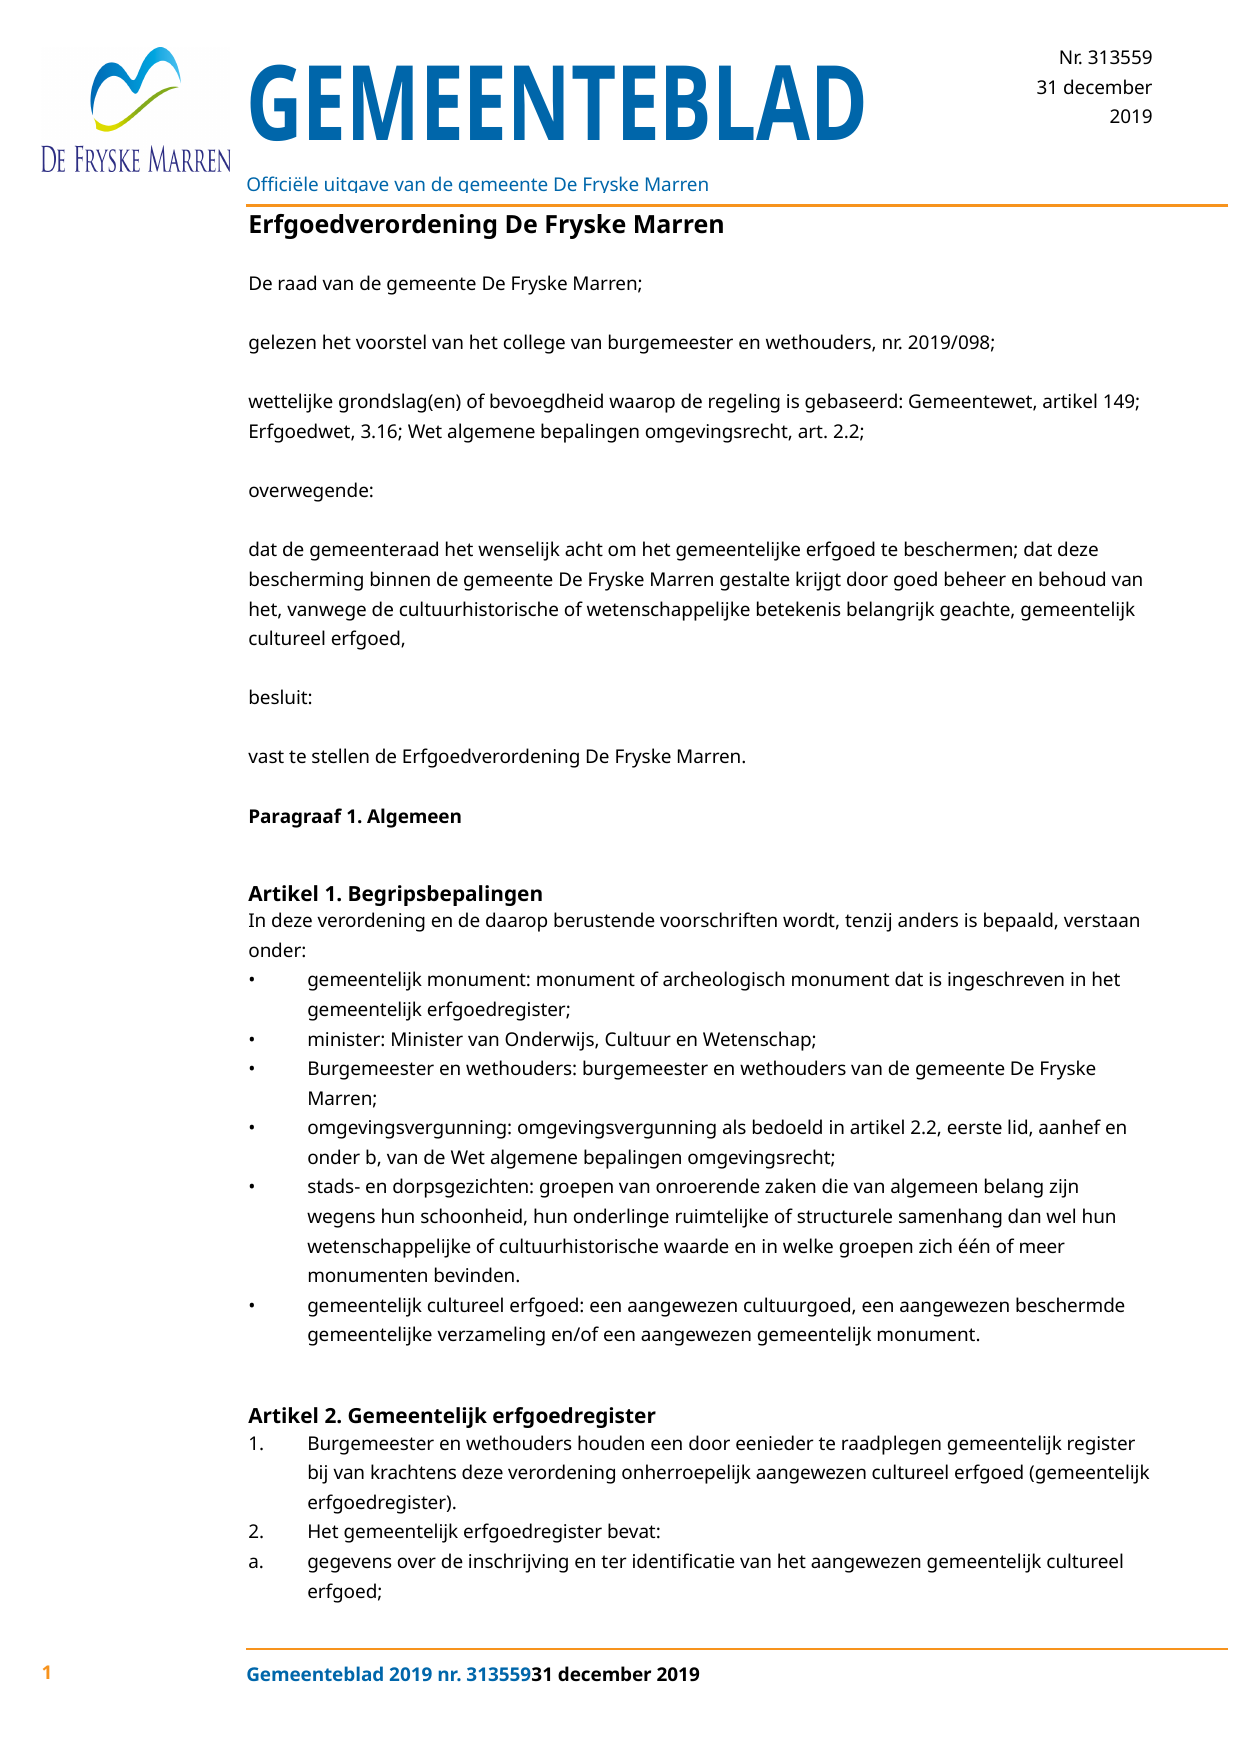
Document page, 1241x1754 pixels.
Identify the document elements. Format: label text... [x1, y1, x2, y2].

text De raad van de gemeente De Fryske Marren; [248, 270, 1152, 296]
text In deze verordening en de daarop berustende voorschriften wordt, tenzij anders is bepaald, verstaan onder: [248, 907, 1152, 963]
text overwegende: [248, 477, 1152, 503]
list gegevens over de inschrijving en ter identificatie van het aangewezen gemeentelijk cultureel erfgoed; [248, 1548, 1152, 1604]
picture [41, 47, 231, 172]
list Het gemeentelijk erfgoedregister bevat: [248, 1519, 1152, 1544]
text besluit: [248, 684, 1152, 710]
text Erfgoedverordening De Fryske Marren [248, 207, 1152, 241]
text Artikel 1. Begripsbepalingen [248, 879, 1152, 907]
text vast te stellen de Erfgoedverordening De Fryske Marren. [248, 744, 1152, 769]
text Artikel 2. Gemeentelijk erfgoedregister [248, 1402, 1152, 1430]
list stads- en dorpsgezichten: groepen van onroerende zaken die van algemeen belang zijn wegens hun schoonheid, hun onderlinge ruimtelijke of structurele samenhang dan wel hun wetenschappelijke of cultuurhistorische waarde en in welke groepen zich één of meer monumenten bevinden. [248, 1174, 1152, 1288]
list gemeentelijk monument: monument of archeologisch monument dat is ingeschreven in het gemeentelijk erfgoedregister; [248, 967, 1152, 1022]
text Paragraaf 1. Algemeen [248, 803, 1152, 828]
list Burgemeester en wethouders houden een door eenieder te raadplegen gemeentelijk register bij van krachtens deze verordening onherroepelijk aangewezen cultureel erfgoed (gemeentelijk erfgoedregister). [248, 1430, 1152, 1515]
text dat de gemeenteraad het wenselijk acht om het gemeentelijke erfgoed te beschermen; dat deze bescherming binnen de gemeente De Fryske Marren gestalte krijgt door goed beheer en behoud van het, vanwege de cultuurhistorische of wetenschappelijke betekenis belangrijk geachte, gemeentelijk cultureel erfgoed, [248, 537, 1152, 651]
list gemeentelijk cultureel erfgoed: een aangewezen cultuurgoed, een aangewezen beschermde gemeentelijke verzameling en/of een aangewezen gemeentelijk monument. [248, 1292, 1152, 1347]
list minister: Minister van Onderwijs, Cultuur en Wetenschap; [248, 1026, 1152, 1051]
text wettelijke grondslag(en) of bevoegdheid waarop de regeling is gebaseerd: Gemeentewet, artikel 149; Erfgoedwet, 3.16; Wet algemene bepalingen omgevingsrecht, art. 2.2; [248, 389, 1152, 444]
list Burgemeester en wethouders: burgemeester en wethouders van de gemeente De Fryske Marren; [248, 1055, 1152, 1111]
list omgevingsvergunning: omgevingsvergunning als bedoeld in artikel 2.2, eerste lid, aanhef en onder b, van de Wet algemene bepalingen omgevingsrecht; [248, 1114, 1152, 1170]
text gelezen het voorstel van het college van burgemeester en wethouders, nr. 2019/098; [248, 329, 1152, 355]
